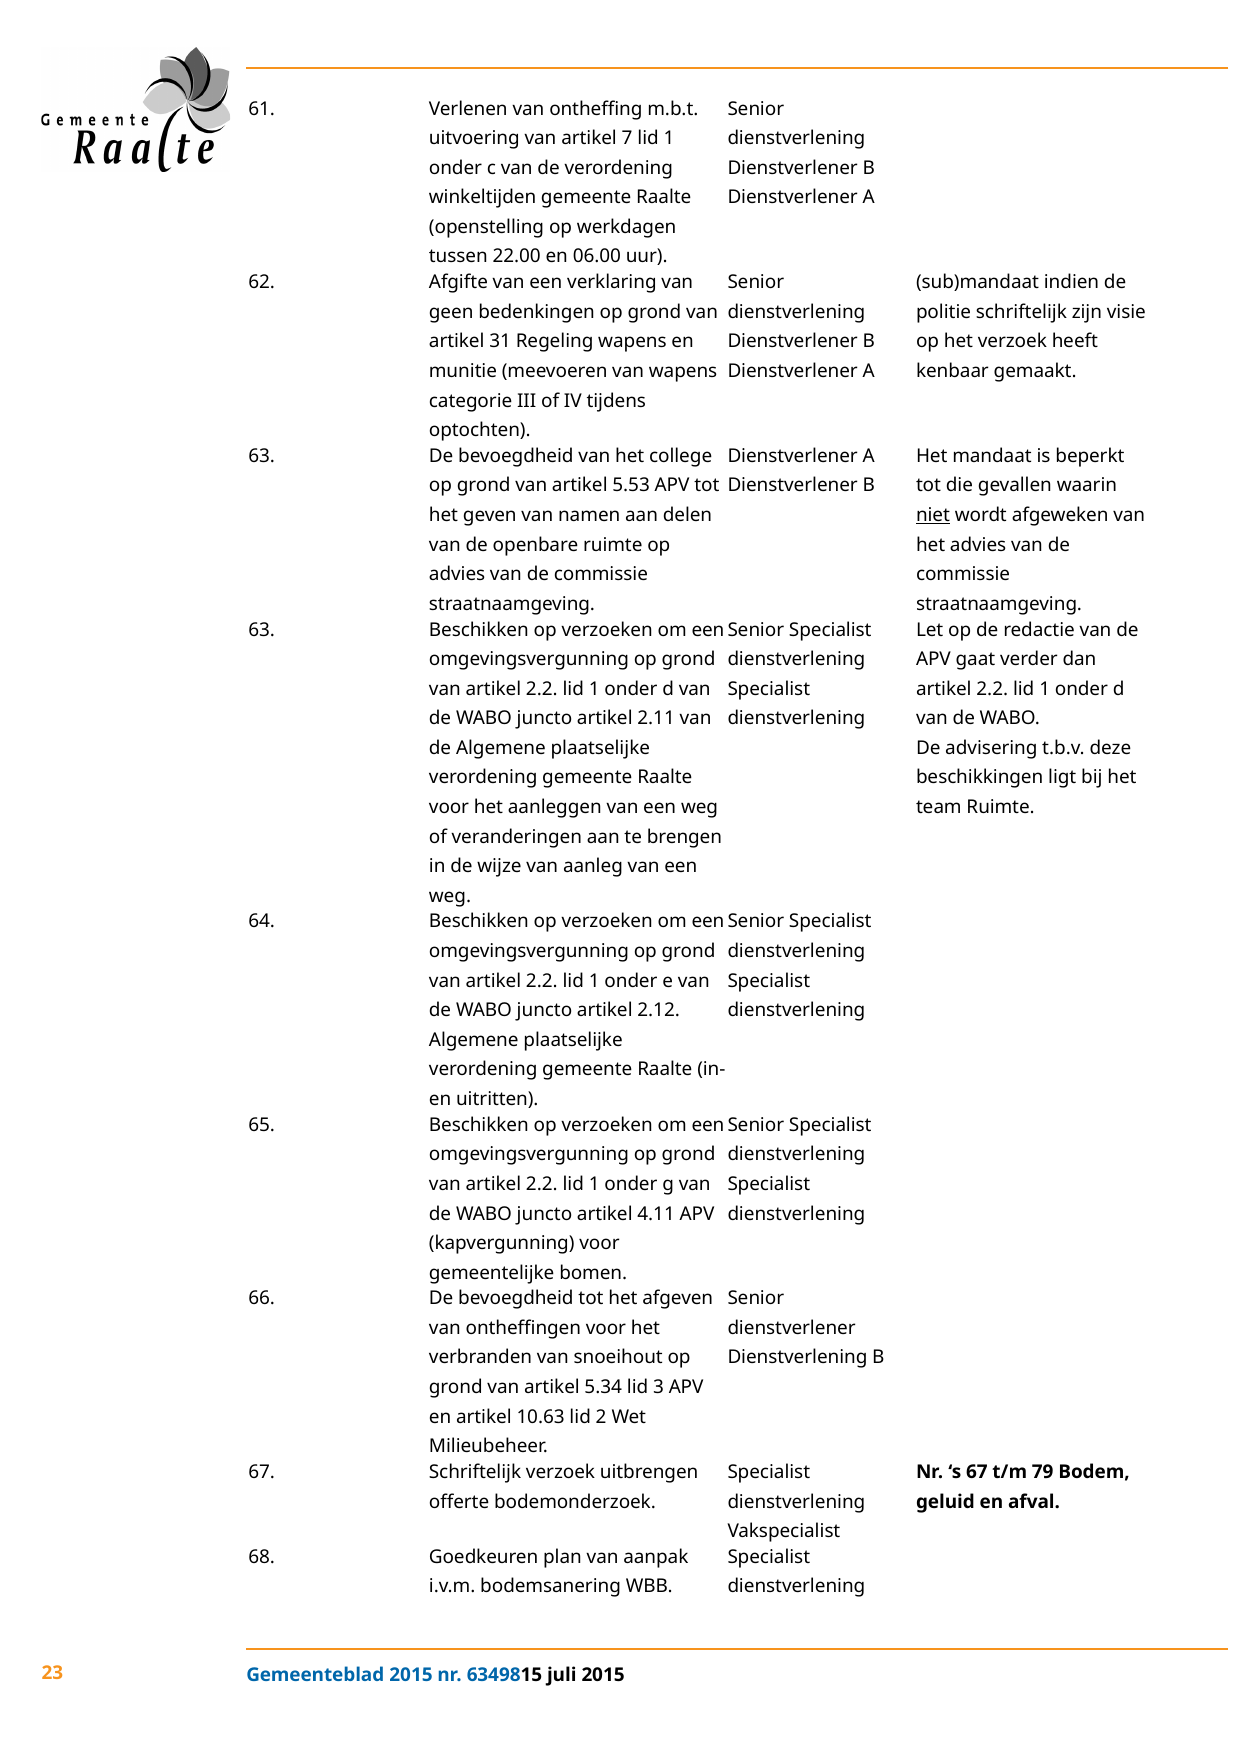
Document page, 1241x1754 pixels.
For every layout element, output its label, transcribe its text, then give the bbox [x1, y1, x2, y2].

table_cell [916, 1111, 1152, 1284]
table_cell Afgifte van een verklaring van geen bedenkingen op grond van artikel 31 Regeling wapens en munitie (meevoeren van wapens categorie III of IV tijdens optochten). [429, 269, 727, 442]
table_cell Let op de redactie van de APV gaat verder dan artikel 2.2. lid 1 onder d van de WABO. De advisering t.b.v. deze beschikkingen ligt bij het team Ruimte. [916, 616, 1152, 908]
table_cell [916, 1543, 1152, 1598]
table_cell 68. [248, 1543, 429, 1598]
table_cell Het mandaat is beperkt tot die gevallen waarin niet wordt afgeweken van het advies van de commissie straatnaamgeving. [916, 442, 1152, 616]
picture [41, 47, 231, 172]
table_cell 64. [248, 908, 429, 1111]
table_cell Beschikken op verzoeken om een omgevingsvergunning op grond van artikel 2.2. lid 1 onder d van de WABO juncto artikel 2.11 van de Algemene plaatselijke verordening gemeente Raalte voor het aanleggen van een weg of veranderingen aan te brengen in de wijze van aanleg van een weg. [429, 616, 727, 908]
table_cell Senior dienstverlener Dienstverlening B [727, 1285, 916, 1458]
table_cell Goedkeuren plan van aanpak i.v.m. bodemsanering WBB. [429, 1543, 727, 1598]
table_cell Senior Specialist dienstverlening Specialist dienstverlening [727, 616, 916, 908]
table_cell Senior Specialist dienstverlening Specialist dienstverlening [727, 1111, 916, 1284]
table_cell De bevoegdheid van het college op grond van artikel 5.53 APV tot het geven van namen aan delen van de openbare ruimte op advies van de commissie straatnaamgeving. [429, 442, 727, 616]
table_cell (sub)mandaat indien de politie schriftelijk zijn visie op het verzoek heeft kenbaar gemaakt. [916, 269, 1152, 442]
table_cell 61. [248, 95, 429, 268]
table_cell [916, 1285, 1152, 1458]
table_cell Senior dienstverlening Dienstverlener B Dienstverlener A [727, 269, 916, 442]
table_cell Verlenen van ontheffing m.b.t. uitvoering van artikel 7 lid 1 onder c van de verordening winkeltijden gemeente Raalte (openstelling op werkdagen tussen 22.00 en 06.00 uur). [429, 95, 727, 268]
table_cell [916, 95, 1152, 268]
table_cell Schriftelijk verzoek uitbrengen offerte bodemonderzoek. [429, 1458, 727, 1543]
table_cell Specialist dienstverlening [727, 1543, 916, 1598]
table_cell Beschikken op verzoeken om een omgevingsvergunning op grond van artikel 2.2. lid 1 onder e van de WABO juncto artikel 2.12. Algemene plaatselijke verordening gemeente Raalte (in- en uitritten). [429, 908, 727, 1111]
table_cell Senior Specialist dienstverlening Specialist dienstverlening [727, 908, 916, 1111]
table_cell 67. [248, 1458, 429, 1543]
table_cell Senior dienstverlening Dienstverlener B Dienstverlener A [727, 95, 916, 268]
table_cell Dienstverlener A Dienstverlener B [727, 442, 916, 616]
table_cell 65. [248, 1111, 429, 1284]
table_cell Nr. ‘s 67 t/m 79 Bodem, geluid en afval. [916, 1458, 1152, 1543]
table_cell 63. [248, 442, 429, 616]
table_cell De bevoegdheid tot het afgeven van ontheffingen voor het verbranden van snoeihout op grond van artikel 5.34 lid 3 APV en artikel 10.63 lid 2 Wet Milieubeheer. [429, 1285, 727, 1458]
table_cell 63. [248, 616, 429, 908]
table_cell Specialist dienstverlening Vakspecialist [727, 1458, 916, 1543]
table_cell Beschikken op verzoeken om een omgevingsvergunning op grond van artikel 2.2. lid 1 onder g van de WABO juncto artikel 4.11 APV (kapvergunning) voor gemeentelijke bomen. [429, 1111, 727, 1284]
table_cell 66. [248, 1285, 429, 1458]
table_cell 62. [248, 269, 429, 442]
table_cell [916, 908, 1152, 1111]
